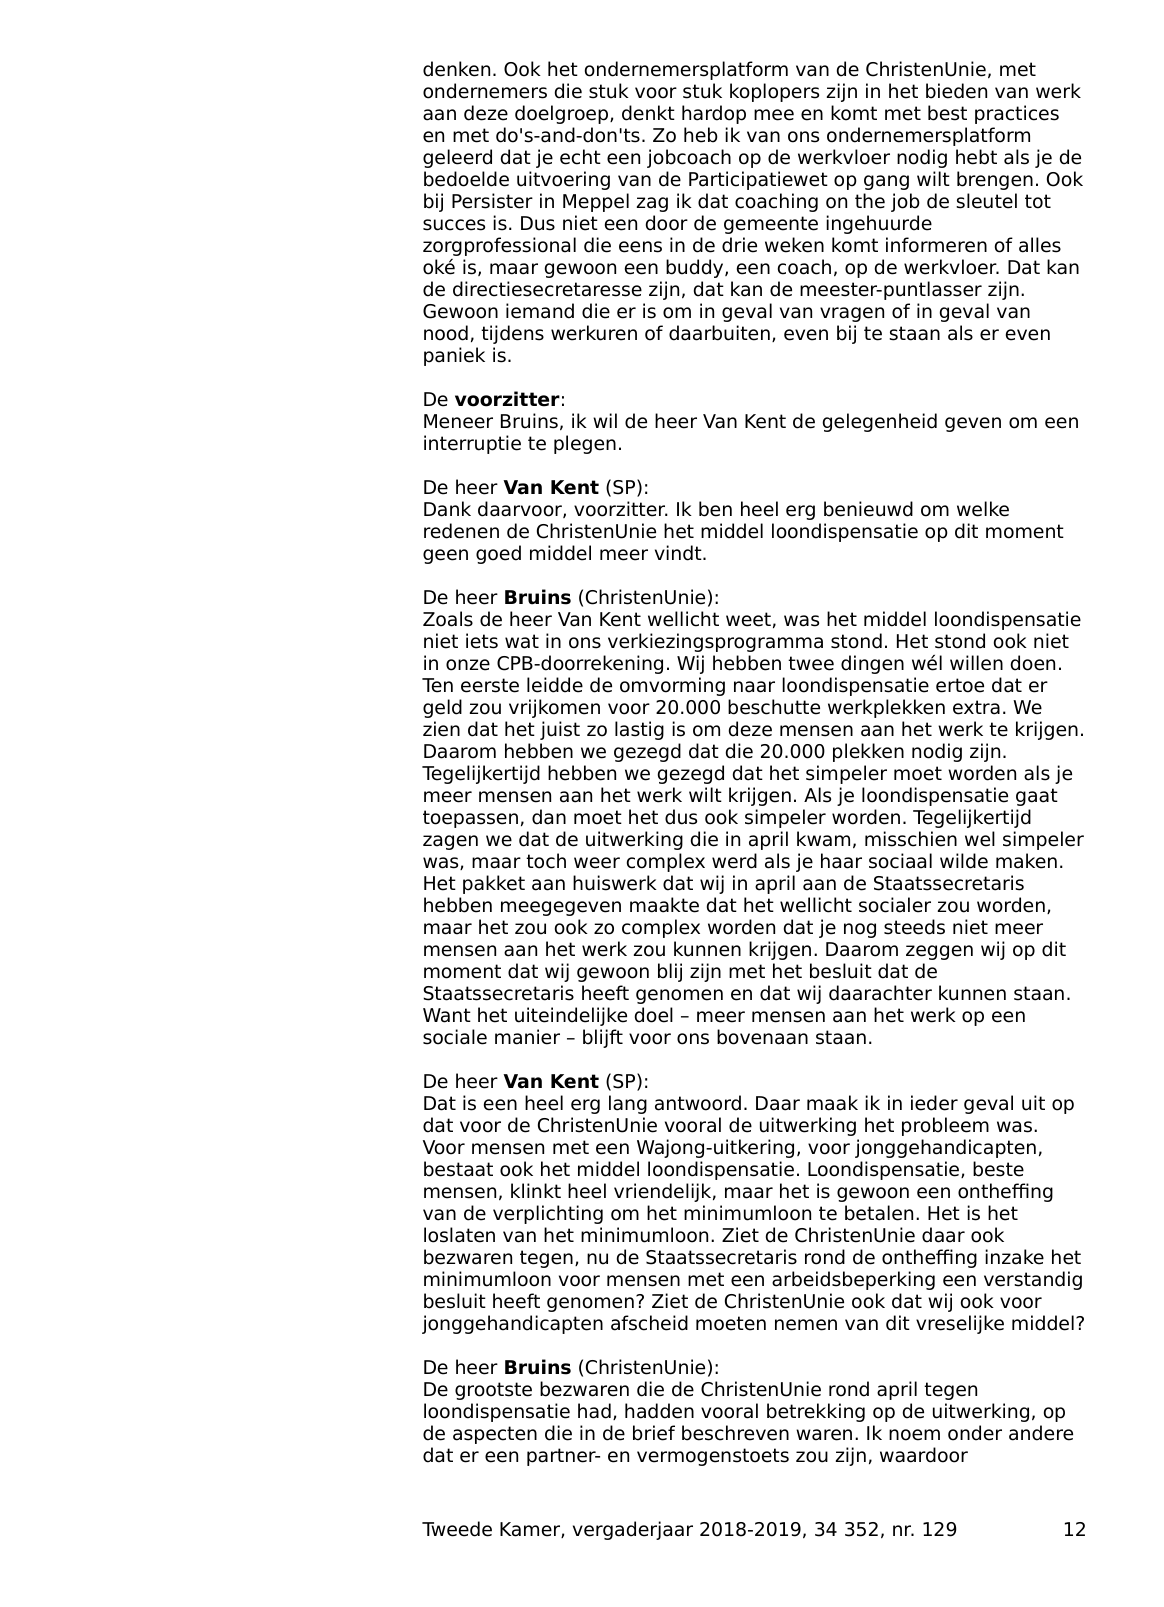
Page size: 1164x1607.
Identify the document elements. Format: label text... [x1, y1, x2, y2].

text denken. Ook het ondernemersplatform van de ChristenUnie, met ondernemers die stuk voor stuk koplopers zijn in het bieden van werk aan deze doelgroep, denkt hardop mee en komt met best practices en met do's-and-don'ts. Zo heb ik van ons ondernemersplatform geleerd dat je echt een jobcoach op de werkvloer nodig hebt als je de bedoelde uitvoering van de Participatiewet op gang wilt brengen. Ook bij Persister in Meppel zag ik dat coaching on the job de sleutel tot succes is. Dus niet een door de gemeente ingehuurde zorgprofessional die eens in de drie weken komt informeren of alles oké is, maar gewoon een buddy, een coach, op de werkvloer. Dat kan de directiesecretaresse zijn, dat kan de meester-puntlasser zijn. Gewoon iemand die er is om in geval van vragen of in geval van nood, tijdens werkuren of daarbuiten, even bij te staan als er even paniek is. [422, 59, 1087, 367]
text Dank daarvoor, voorzitter. Ik ben heel erg benieuwd om welke redenen de ChristenUnie het middel loondispensatie op dit moment geen goed middel meer vindt. [422, 499, 1087, 565]
text De voorzitter: [422, 389, 1087, 411]
text Meneer Bruins, ik wil de heer Van Kent de gelegenheid geven om een interruptie te plegen. [422, 411, 1087, 455]
text De grootste bezwaren die de ChristenUnie rond april tegen loondispensatie had, hadden vooral betrekking op de uitwerking, op de aspecten die in de brief beschreven waren. Ik noem onder andere dat er een partner- en vermogenstoets zou zijn, waardoor [422, 1379, 1087, 1467]
text De heer Bruins (ChristenUnie): [422, 587, 1087, 609]
text De heer Van Kent (SP): [422, 477, 1087, 499]
text De heer Van Kent (SP): [422, 1071, 1087, 1093]
text De heer Bruins (ChristenUnie): [422, 1357, 1087, 1379]
text Dat is een heel erg lang antwoord. Daar maak ik in ieder geval uit op dat voor de ChristenUnie vooral de uitwerking het probleem was. Voor mensen met een Wajong-uitkering, voor jonggehandicapten, bestaat ook het middel loondispensatie. Loondispensatie, beste mensen, klinkt heel vriendelijk, maar het is gewoon een ontheffing van de verplichting om het minimumloon te betalen. Het is het loslaten van het minimumloon. Ziet de ChristenUnie daar ook bezwaren tegen, nu de Staatssecretaris rond de ontheffing inzake het minimumloon voor mensen met een arbeidsbeperking een verstandig besluit heeft genomen? Ziet de ChristenUnie ook dat wij ook voor jonggehandicapten afscheid moeten nemen van dit vreselijke middel? [422, 1093, 1087, 1335]
text Zoals de heer Van Kent wellicht weet, was het middel loondispensatie niet iets wat in ons verkiezingsprogramma stond. Het stond ook niet in onze CPB-doorrekening. Wij hebben twee dingen wél willen doen. Ten eerste leidde de omvorming naar loondispensatie ertoe dat er geld zou vrijkomen voor 20.000 beschutte werkplekken extra. We zien dat het juist zo lastig is om deze mensen aan het werk te krijgen. Daarom hebben we gezegd dat die 20.000 plekken nodig zijn. Tegelijkertijd hebben we gezegd dat het simpeler moet worden als je meer mensen aan het werk wilt krijgen. Als je loondispensatie gaat toepassen, dan moet het dus ook simpeler worden. Tegelijkertijd zagen we dat de uitwerking die in april kwam, misschien wel simpeler was, maar toch weer complex werd als je haar sociaal wilde maken. Het pakket aan huiswerk dat wij in april aan de Staatssecretaris hebben meegegeven maakte dat het wellicht socialer zou worden, maar het zou ook zo complex worden dat je nog steeds niet meer mensen aan het werk zou kunnen krijgen. Daarom zeggen wij op dit moment dat wij gewoon blij zijn met het besluit dat de Staatssecretaris heeft genomen en dat wij daarachter kunnen staan. Want het uiteindelijke doel – meer mensen aan het werk op een sociale manier – blijft voor ons bovenaan staan. [422, 609, 1087, 1049]
